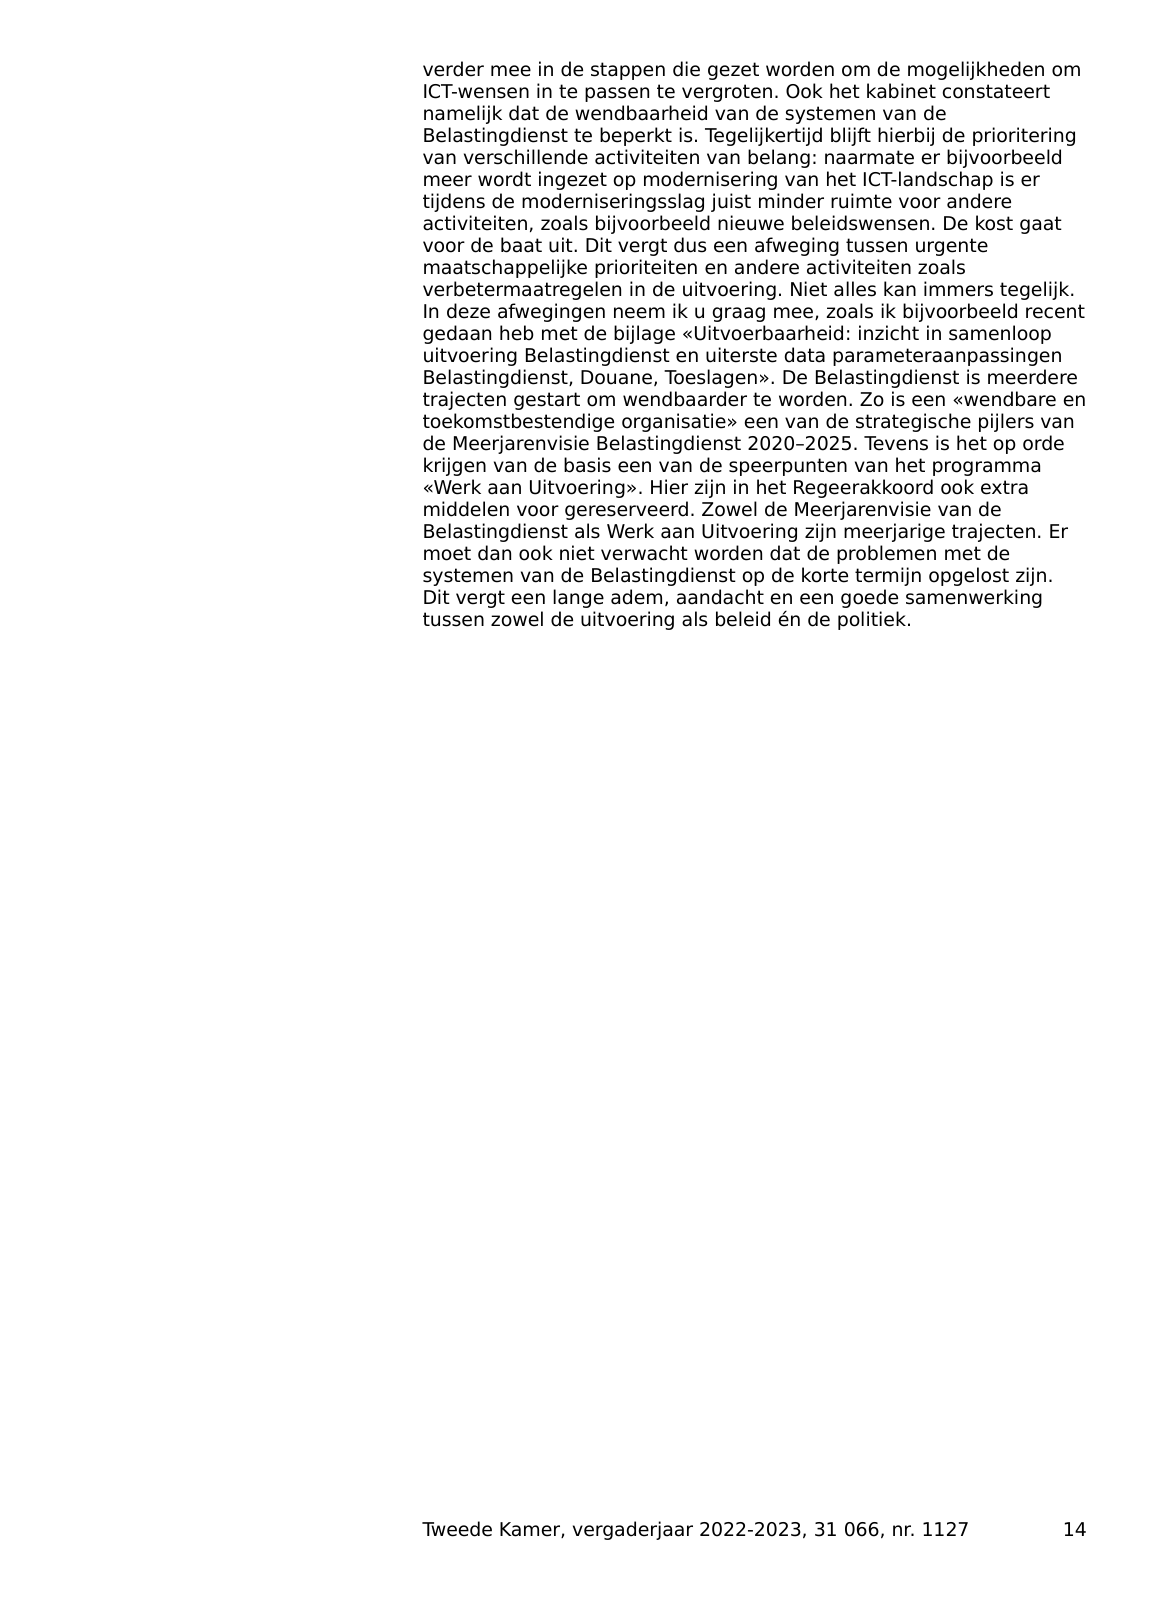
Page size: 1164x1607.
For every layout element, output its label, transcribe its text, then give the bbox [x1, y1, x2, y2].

text verder mee in de stappen die gezet worden om de mogelijkheden om ICT-wensen in te passen te vergroten. Ook het kabinet constateert namelijk dat de wendbaarheid van de systemen van de Belastingdienst te beperkt is. Tegelijkertijd blijft hierbij de prioritering van verschillende activiteiten van belang: naarmate er bijvoorbeeld meer wordt ingezet op modernisering van het ICT-landschap is er tijdens de moderniseringsslag juist minder ruimte voor andere activiteiten, zoals bijvoorbeeld nieuwe beleidswensen. De kost gaat voor de baat uit. Dit vergt dus een afweging tussen urgente maatschappelijke prioriteiten en andere activiteiten zoals verbetermaatregelen in de uitvoering. Niet alles kan immers tegelijk. In deze afwegingen neem ik u graag mee, zoals ik bijvoorbeeld recent gedaan heb met de bijlage «Uitvoerbaarheid: inzicht in samenloop uitvoering Belastingdienst en uiterste data parameteraanpassingen Belastingdienst, Douane, Toeslagen». De Belastingdienst is meerdere trajecten gestart om wendbaarder te worden. Zo is een «wendbare en toekomstbestendige organisatie» een van de strategische pijlers van de Meerjarenvisie Belastingdienst 2020–2025. Tevens is het op orde krijgen van de basis een van de speerpunten van het programma «Werk aan Uitvoering». Hier zijn in het Regeerakkoord ook extra middelen voor gereserveerd. Zowel de Meerjarenvisie van de Belastingdienst als Werk aan Uitvoering zijn meerjarige trajecten. Er moet dan ook niet verwacht worden dat de problemen met de systemen van de Belastingdienst op de korte termijn opgelost zijn. Dit vergt een lange adem, aandacht en een goede samenwerking tussen zowel de uitvoering als beleid én de politiek. [422, 59, 1087, 631]
